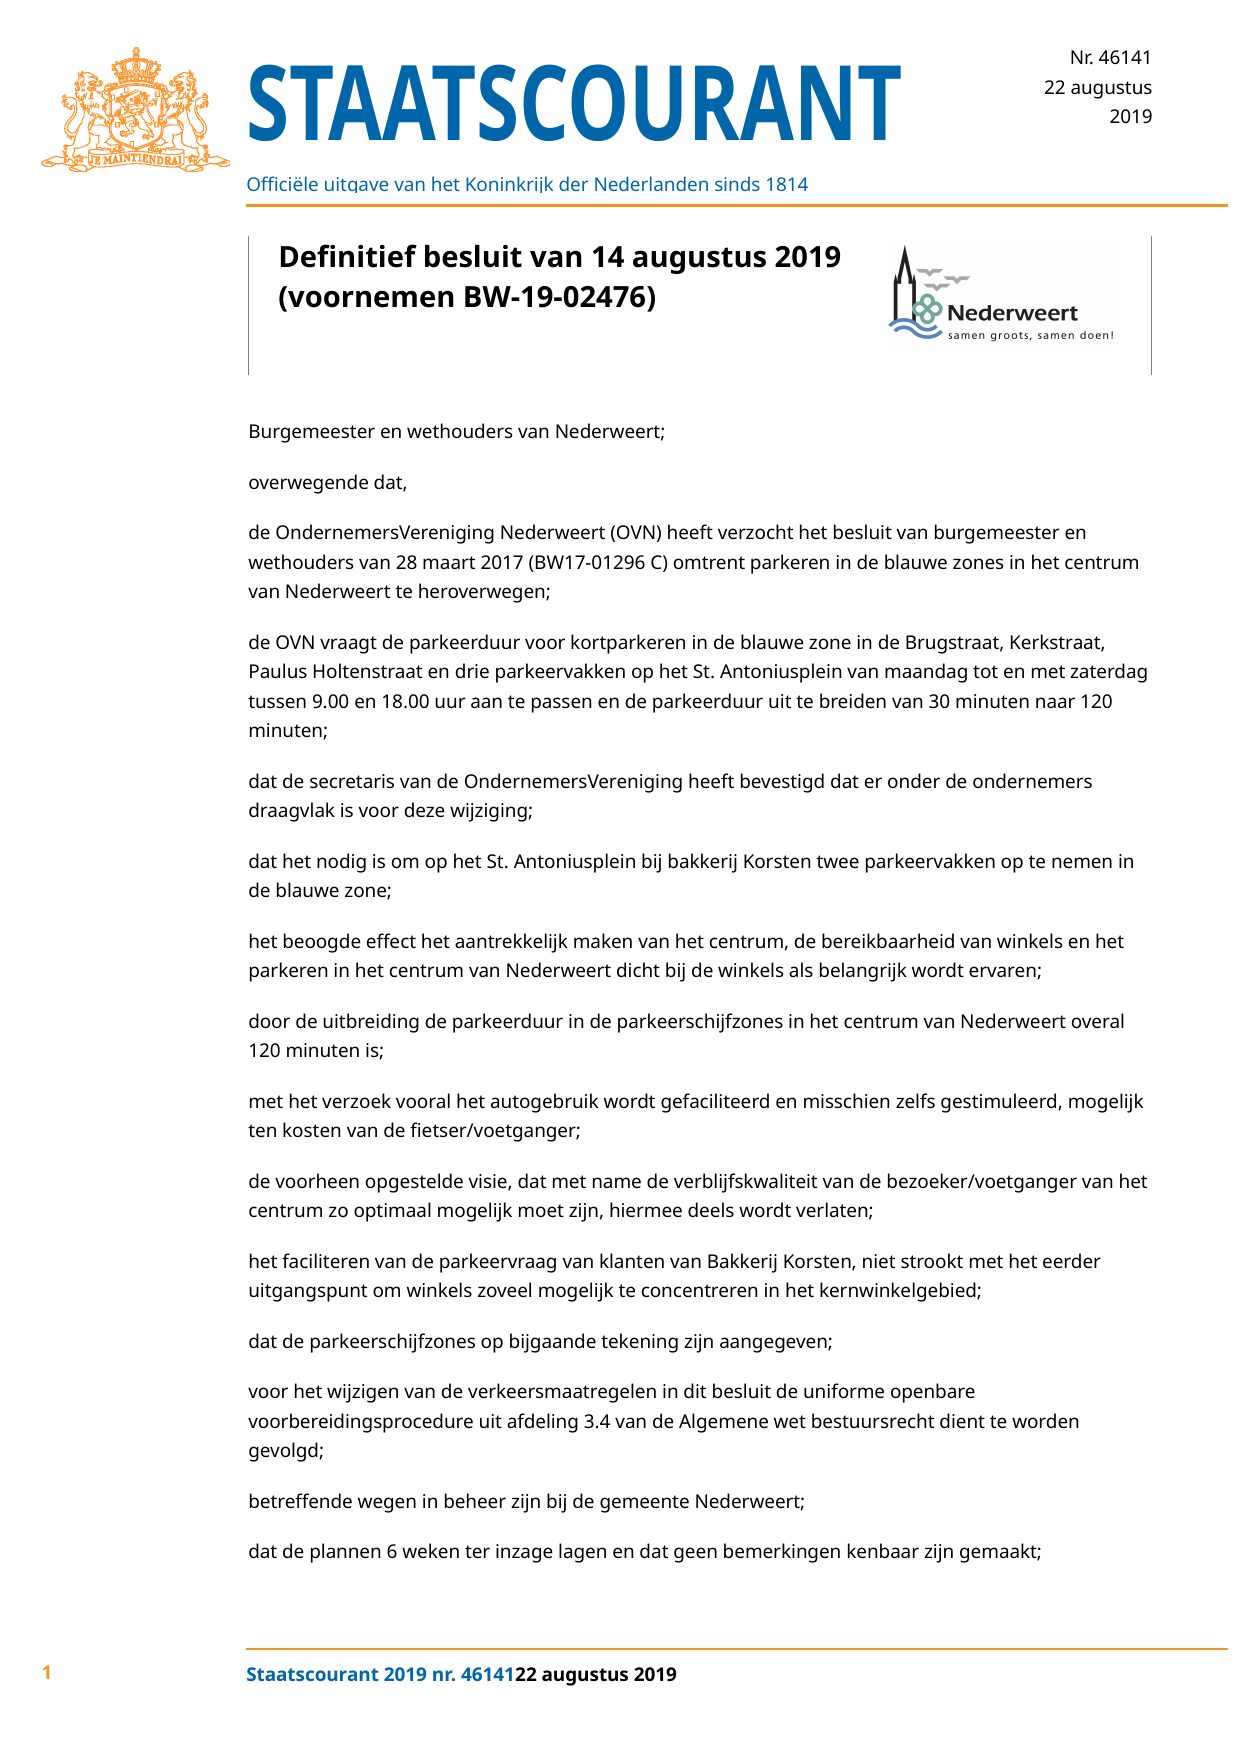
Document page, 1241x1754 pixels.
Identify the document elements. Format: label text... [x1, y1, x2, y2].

text dat de plannen 6 weken ter inzage lagen en dat geen bemerkingen kenbaar zijn gemaakt; [248, 1538, 1152, 1564]
text voor het wijzigen van de verkeersmaatregelen in dit besluit de uniforme openbare voorbereidingsprocedure uit afdeling 3.4 van de Algemene wet bestuursrecht dient te worden gevolgd; [248, 1378, 1152, 1463]
text Burgemeester en wethouders van Nederweert; [248, 418, 1152, 444]
text het beoogde effect het aantrekkelijk maken van het centrum, de bereikbaarheid van winkels en het parkeren in het centrum van Nederweert dicht bij de winkels als belangrijk wordt ervaren; [248, 928, 1152, 983]
text het faciliteren van de parkeervraag van klanten van Bakkerij Korsten, niet strookt met het eerder uitgangspunt om winkels zoveel mogelijk te concentreren in het kernwinkelgebied; [248, 1248, 1152, 1303]
table_header [850, 236, 1151, 375]
text dat de secretaris van de OndernemersVereniging heeft bevestigd dat er onder de ondernemers draagvlak is voor deze wijziging; [248, 768, 1152, 823]
text overwegende dat, [248, 469, 1152, 495]
picture [882, 236, 1119, 350]
text de voorheen opgestelde visie, dat met name de verblijfskwaliteit van de bezoeker/voetganger van het centrum zo optimaal mogelijk moet zijn, hiermee deels wordt verlaten; [248, 1168, 1152, 1223]
text door de uitbreiding de parkeerduur in de parkeerschijfzones in het centrum van Nederweert overal 120 minuten is; [248, 1008, 1152, 1063]
table_header Definitief besluit van 14 augustus 2019 (voornemen BW-19-02476) [249, 236, 850, 375]
text de OndernemersVereniging Nederweert (OVN) heeft verzocht het besluit van burgemeester en wethouders van 28 maart 2017 (BW17-01296 C) omtrent parkeren in de blauwe zones in het centrum van Nederweert te heroverwegen; [248, 519, 1152, 604]
text dat de parkeerschijfzones op bijgaande tekening zijn aangegeven; [248, 1328, 1152, 1354]
text betreffende wegen in beheer zijn bij de gemeente Nederweert; [248, 1488, 1152, 1514]
picture [41, 47, 231, 172]
text dat het nodig is om op het St. Antoniusplein bij bakkerij Korsten twee parkeervakken op te nemen in de blauwe zone; [248, 848, 1152, 903]
text met het verzoek vooral het autogebruik wordt gefaciliteerd en misschien zelfs gestimuleerd, mogelijk ten kosten van de fietser/voetganger; [248, 1088, 1152, 1143]
text de OVN vraagt de parkeerduur voor kortparkeren in de blauwe zone in de Brugstraat, Kerkstraat, Paulus Holtenstraat en drie parkeervakken op het St. Antoniusplein van maandag tot en met zaterdag tussen 9.00 en 18.00 uur aan te passen en de parkeerduur uit te breiden van 30 minuten naar 120 minuten; [248, 629, 1152, 743]
